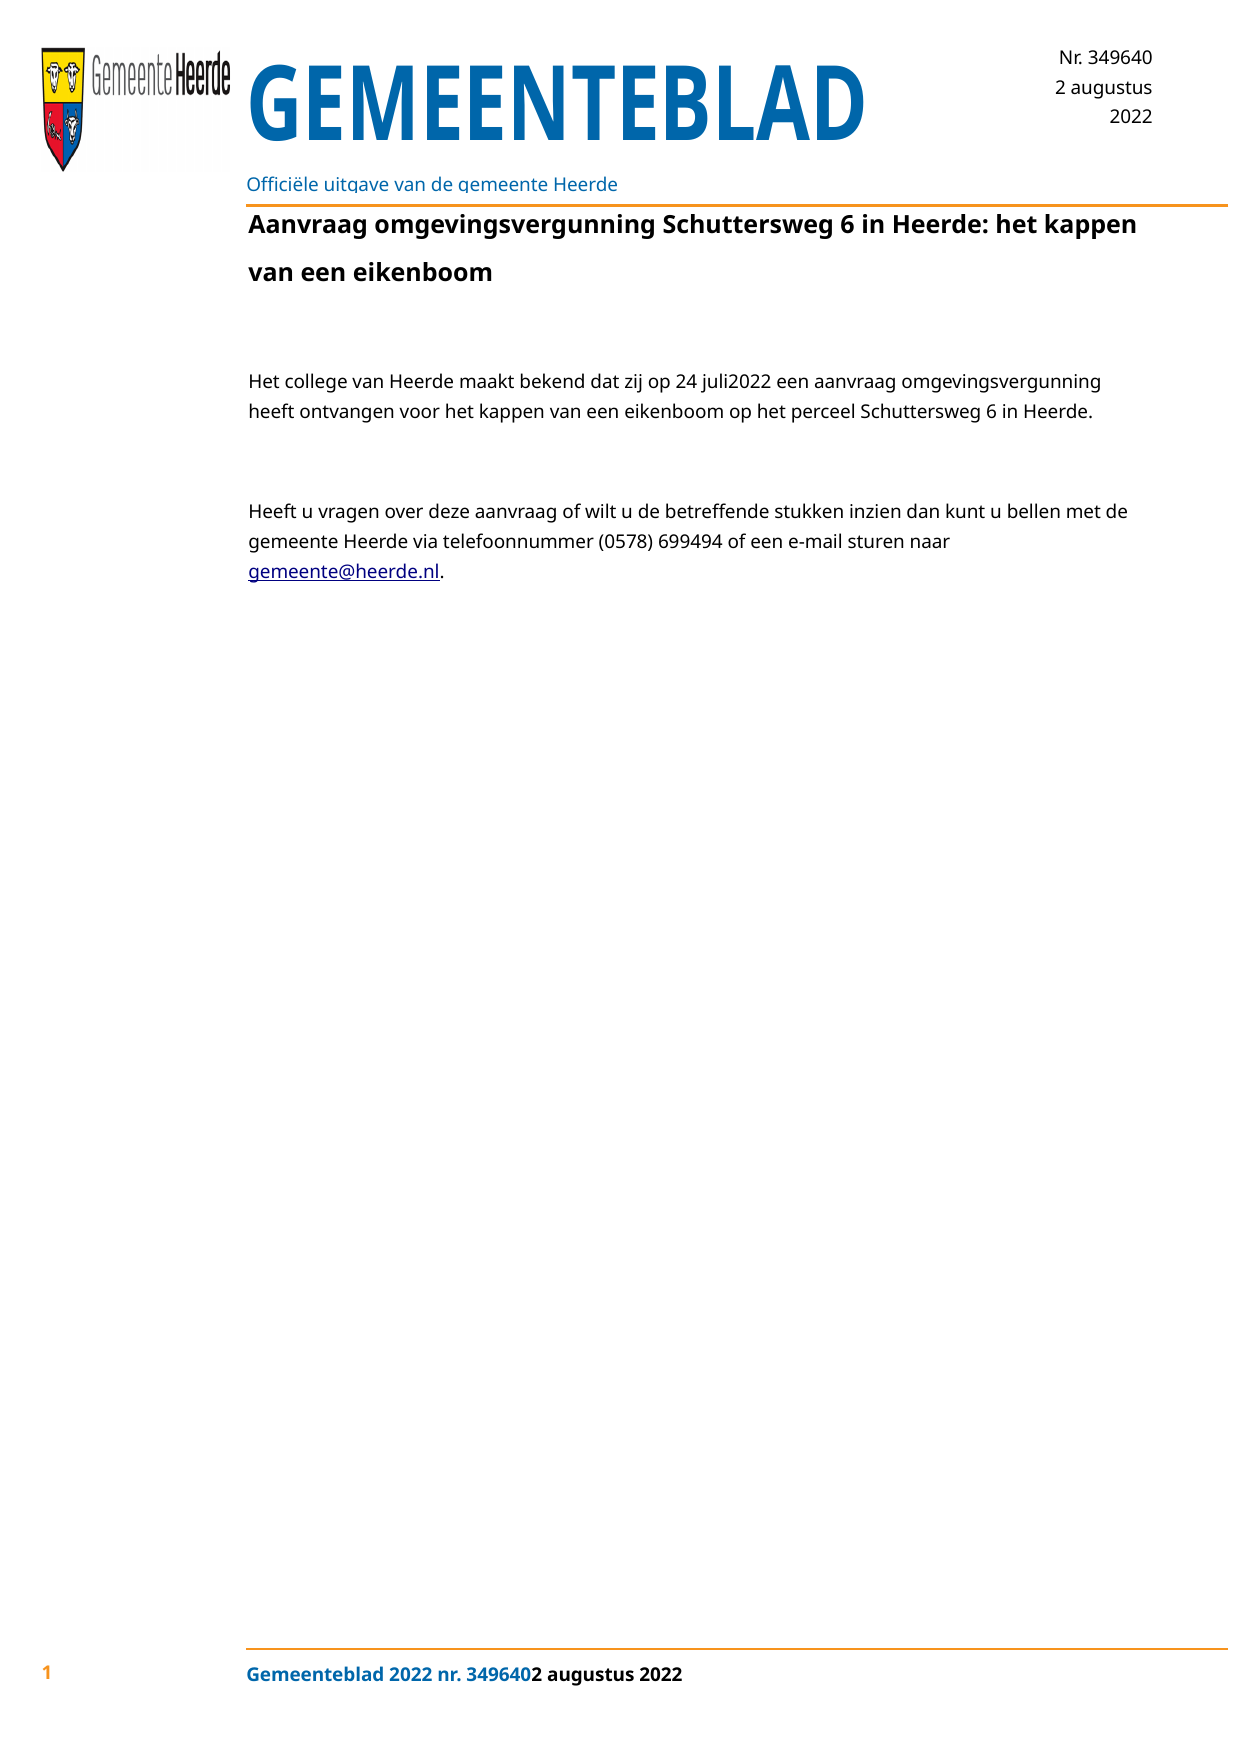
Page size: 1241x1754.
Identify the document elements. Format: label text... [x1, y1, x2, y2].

text Het college van Heerde maakt bekend dat zij op 24 juli2022 een aanvraag omgevingsvergunning heeft ontvangen voor het kappen van een eikenboom op het perceel Schuttersweg 6 in Heerde. [248, 368, 1152, 424]
picture [41, 47, 231, 172]
text Heeft u vragen over deze aanvraag of wilt u de betreffende stukken inzien dan kunt u bellen met de gemeente Heerde via telefoonnummer (0578) 699494 of een e-mail sturen naar gemeente@heerde.nl. [248, 499, 1152, 584]
text Aanvraag omgevingsvergunning Schuttersweg 6 in Heerde: het kappen van een eikenboom [248, 207, 1152, 288]
